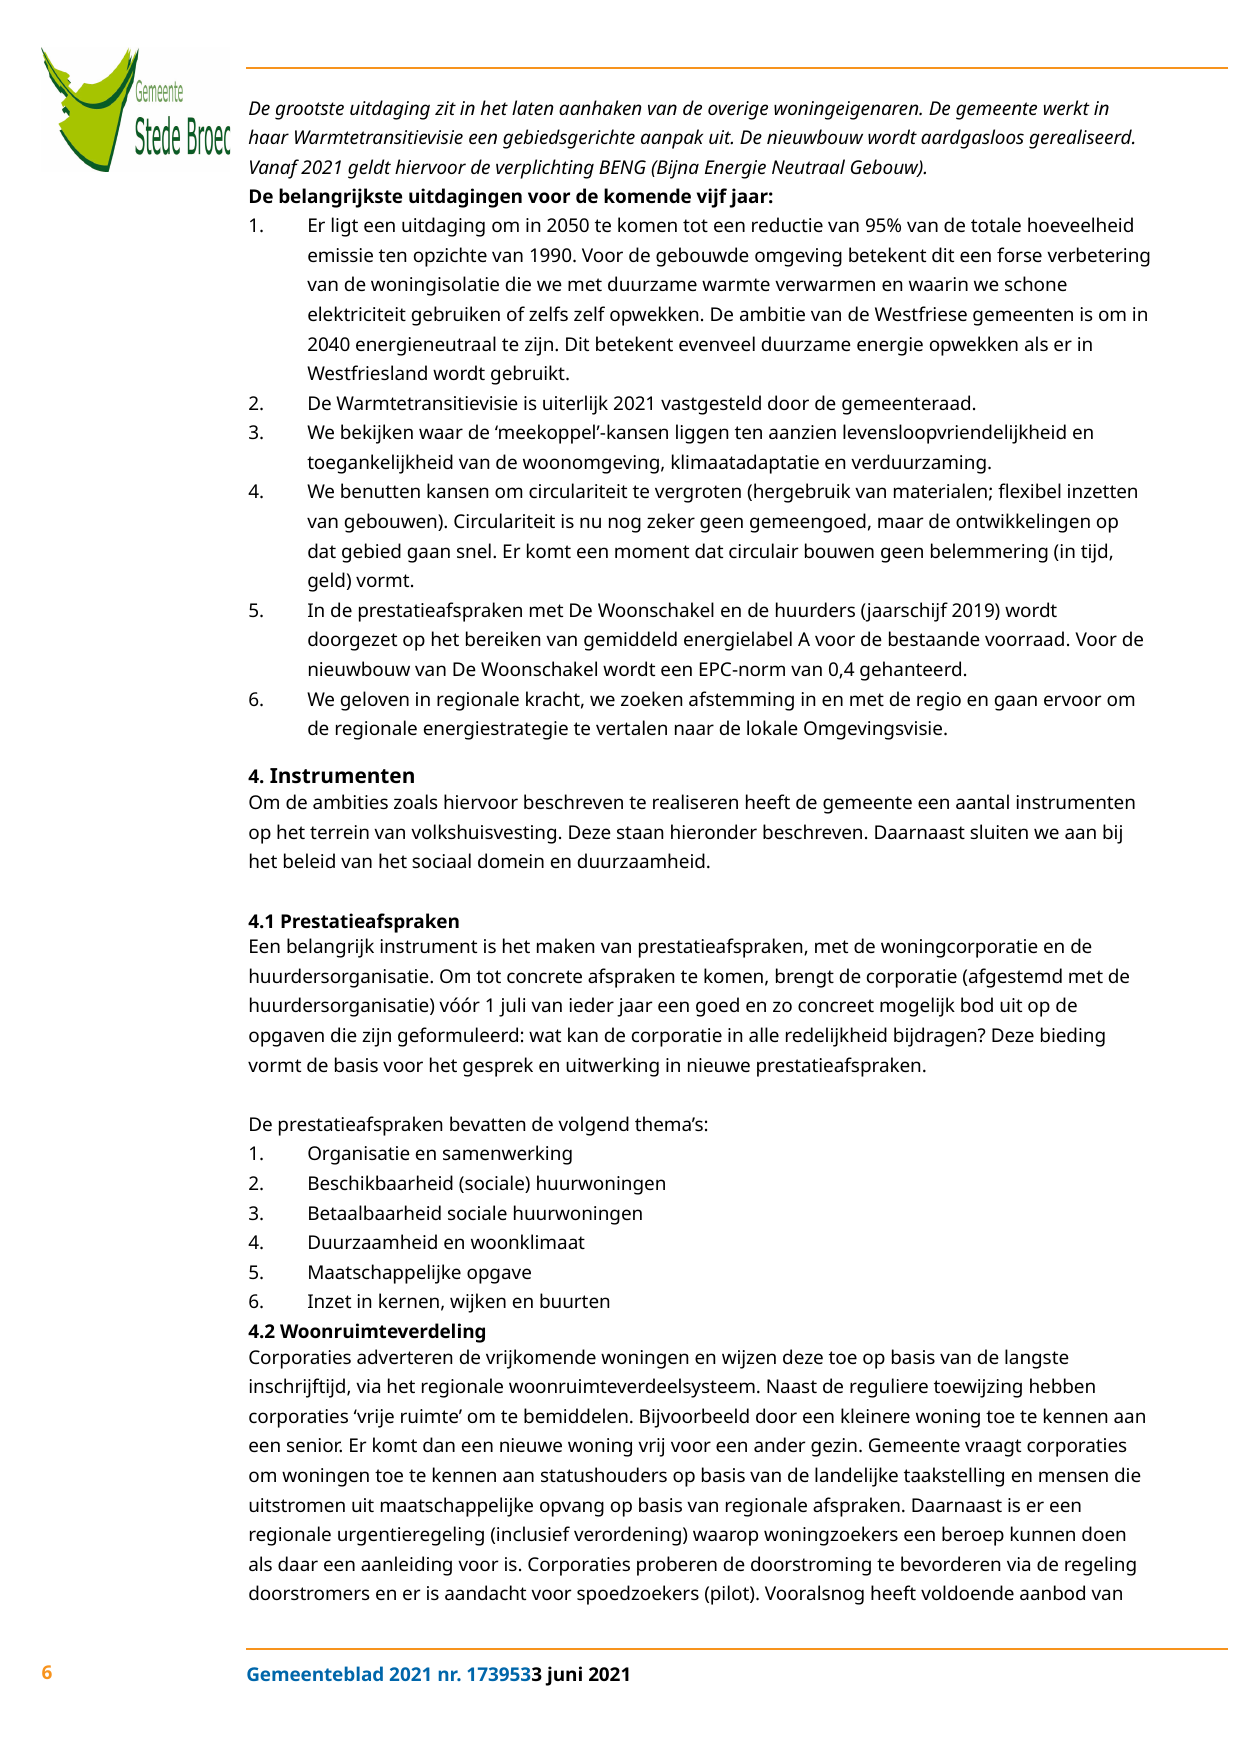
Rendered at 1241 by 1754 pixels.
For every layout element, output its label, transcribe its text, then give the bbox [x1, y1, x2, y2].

picture [41, 47, 231, 172]
text Om de ambities zoals hiervoor beschreven te realiseren heeft de gemeente een aantal instrumenten op het terrein van volkshuisvesting. Deze staan hieronder beschreven. Daarnaast sluiten we aan bij het beleid van het sociaal domein en duurzaamheid. [248, 789, 1152, 874]
list We bekijken waar de ‘meekoppel’-kansen liggen ten aanzien levensloopvriendelijkheid en toegankelijkheid van de woonomgeving, klimaatadaptatie en verduurzaming. [248, 419, 1152, 475]
list Betaalbaarheid sociale huurwoningen [248, 1200, 1152, 1226]
list Beschikbaarheid (sociale) huurwoningen [248, 1170, 1152, 1196]
text 4.1 Prestatieafspraken [248, 908, 1152, 933]
list We geloven in regionale kracht, we zoeken afstemming in en met de regio en gaan ervoor om de regionale energiestrategie te vertalen naar de lokale Omgevingsvisie. [248, 686, 1152, 741]
text De belangrijkste uitdagingen voor de komende vijf jaar: [248, 183, 1152, 209]
text 4.2 Woonruimteverdeling [248, 1318, 1152, 1344]
list Maatschappelijke opgave [248, 1259, 1152, 1285]
text 4. Instrumenten [248, 761, 1152, 789]
list De Warmtetransitievisie is uiterlijk 2021 vastgesteld door de gemeenteraad. [248, 390, 1152, 416]
list Er ligt een uitdaging om in 2050 te komen tot een reductie van 95% van de totale hoeveelheid emissie ten opzichte van 1990. Voor de gebouwde omgeving betekent dit een forse verbetering van de woningisolatie die we met duurzame warmte verwarmen en waarin we schone elektriciteit gebruiken of zelfs zelf opwekken. De ambitie van de Westfriese gemeenten is om in 2040 energieneutraal te zijn. Dit betekent evenveel duurzame energie opwekken als er in Westfriesland wordt gebruikt. [248, 212, 1152, 386]
list Organisatie en samenwerking [248, 1141, 1152, 1166]
list In de prestatieafspraken met De Woonschakel en de huurders (jaarschijf 2019) wordt doorgezet op het bereiken van gemiddeld energielabel A voor de bestaande voorraad. Voor de nieuwbouw van De Woonschakel wordt een EPC-norm van 0,4 gehanteerd. [248, 597, 1152, 682]
list We benutten kansen om circulariteit te vergroten (hergebruik van materialen; flexibel inzetten van gebouwen). Circulariteit is nu nog zeker geen gemeengoed, maar de ontwikkelingen op dat gebied gaan snel. Er komt een moment dat circulair bouwen geen belemmering (in tijd, geld) vormt. [248, 479, 1152, 593]
text Corporaties adverteren de vrijkomende woningen en wijzen deze toe op basis van de langste inschrijftijd, via het regionale woonruimteverdeelsysteem. Naast de reguliere toewijzing hebben corporaties ‘vrije ruimte’ om te bemiddelen. Bijvoorbeeld door een kleinere woning toe te kennen aan een senior. Er komt dan een nieuwe woning vrij voor een ander gezin. Gemeente vraagt corporaties om woningen toe te kennen aan statushouders op basis van de landelijke taakstelling en mensen die uitstromen uit maatschappelijke opvang op basis van regionale afspraken. Daarnaast is er een regionale urgentieregeling (inclusief verordening) waarop woningzoekers een beroep kunnen doen als daar een aanleiding voor is. Corporaties proberen de doorstroming te bevorderen via de regeling doorstromers en er is aandacht voor spoedzoekers (pilot). Vooralsnog heeft voldoende aanbod van [248, 1344, 1152, 1606]
text Een belangrijk instrument is het maken van prestatieafspraken, met de woningcorporatie en de huurdersorganisatie. Om tot concrete afspraken te komen, brengt de corporatie (afgestemd met de huurdersorganisatie) vóór 1 juli van ieder jaar een goed en zo concreet mogelijk bod uit op de opgaven die zijn geformuleerd: wat kan de corporatie in alle redelijkheid bijdragen? Deze bieding vormt de basis voor het gesprek en uitwerking in nieuwe prestatieafspraken. [248, 933, 1152, 1078]
list Duurzaamheid en woonklimaat [248, 1229, 1152, 1255]
text De prestatieafspraken bevatten de volgend thema’s: [248, 1111, 1152, 1137]
table_header De grootste uitdaging zit in het laten aanhaken van de overige woningeigenaren. De gemeente werkt in haar Warmtetransitievisie een gebiedsgerichte aanpak uit. De nieuwbouw wordt aardgasloos gerealiseerd. Vanaf 2021 geldt hiervoor de verplichting BENG (Bijna Energie Neutraal Gebouw). [248, 95, 1152, 180]
list Inzet in kernen, wijken en buurten [248, 1288, 1152, 1314]
